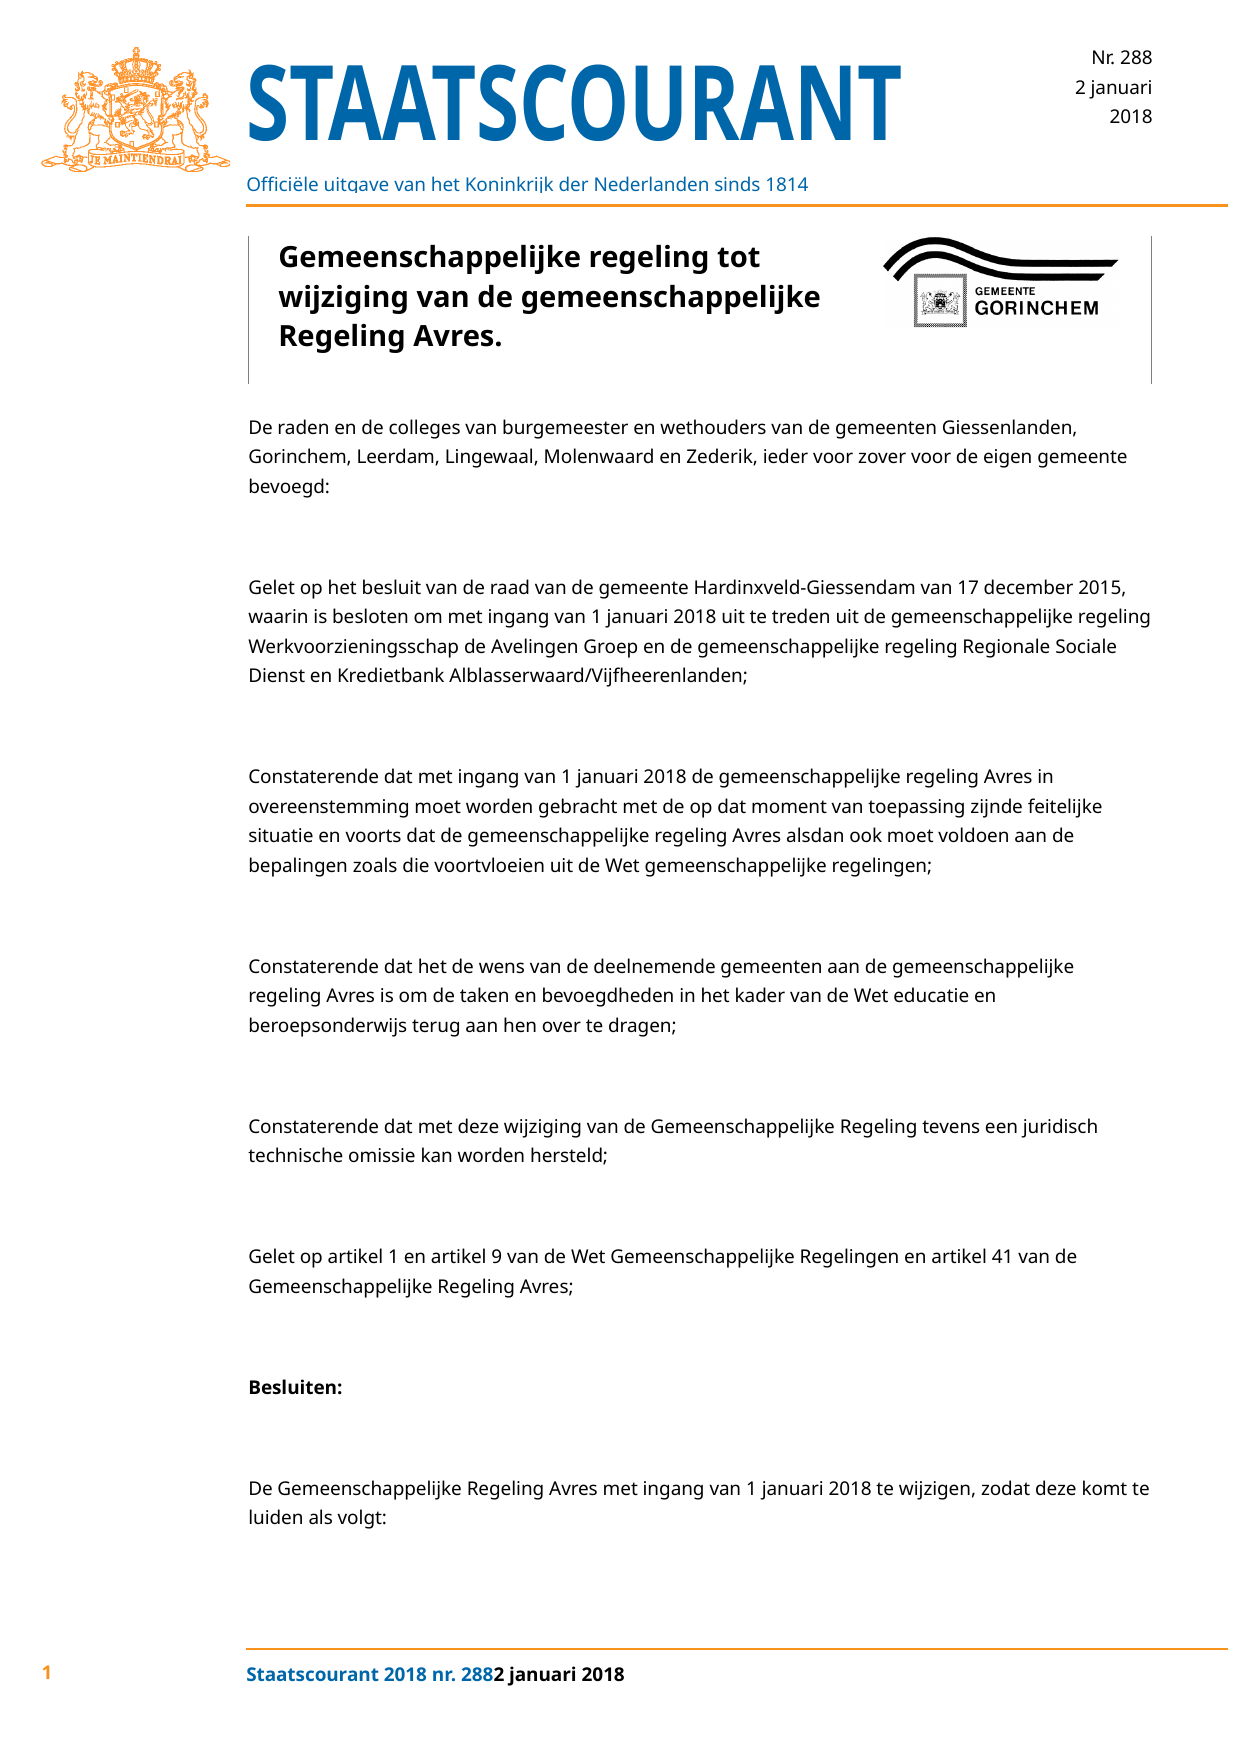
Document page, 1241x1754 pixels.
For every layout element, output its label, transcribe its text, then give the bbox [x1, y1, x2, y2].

picture [882, 236, 1119, 328]
text Constaterende dat met ingang van 1 januari 2018 de gemeenschappelijke regeling Avres in overeenstemming moet worden gebracht met de op dat moment van toepassing zijnde feitelijke situatie en voorts dat de gemeenschappelijke regeling Avres alsdan ook moet voldoen aan de bepalingen zoals die voortvloeien uit de Wet gemeenschappelijke regelingen; [248, 763, 1152, 878]
text De Gemeenschappelijke Regeling Avres met ingang van 1 januari 2018 te wijzigen, zodat deze komt te luiden als volgt: [248, 1475, 1152, 1530]
text Besluiten: [248, 1374, 1152, 1400]
text Constaterende dat met deze wijziging van de Gemeenschappelijke Regeling tevens een juridisch technische omissie kan worden hersteld; [248, 1113, 1152, 1168]
picture [41, 47, 231, 172]
table_header [850, 236, 1151, 384]
text Gelet op het besluit van de raad van de gemeente Hardinxveld-Giessendam van 17 december 2015, waarin is besloten om met ingang van 1 januari 2018 uit te treden uit de gemeenschappelijke regeling Werkvoorzieningsschap de Avelingen Groep en de gemeenschappelijke regeling Regionale Sociale Dienst en Kredietbank Alblasserwaard/Vijfheerenlanden; [248, 574, 1152, 688]
text Gelet op artikel 1 en artikel 9 van de Wet Gemeenschappelijke Regelingen en artikel 41 van de Gemeenschappelijke Regeling Avres; [248, 1243, 1152, 1299]
text De raden en de colleges van burgemeester en wethouders van de gemeenten Giessenlanden, Gorinchem, Leerdam, Lingewaal, Molenwaard en Zederik, ieder voor zover voor de eigen gemeente bevoegd: [248, 414, 1152, 499]
text Constaterende dat het de wens van de deelnemende gemeenten aan de gemeenschappelijke regeling Avres is om de taken en bevoegdheden in het kader van de Wet educatie en beroepsonderwijs terug aan hen over te dragen; [248, 953, 1152, 1038]
table_header Gemeenschappelijke regeling tot wijziging van de gemeenschappelijke Regeling Avres. [249, 236, 850, 384]
